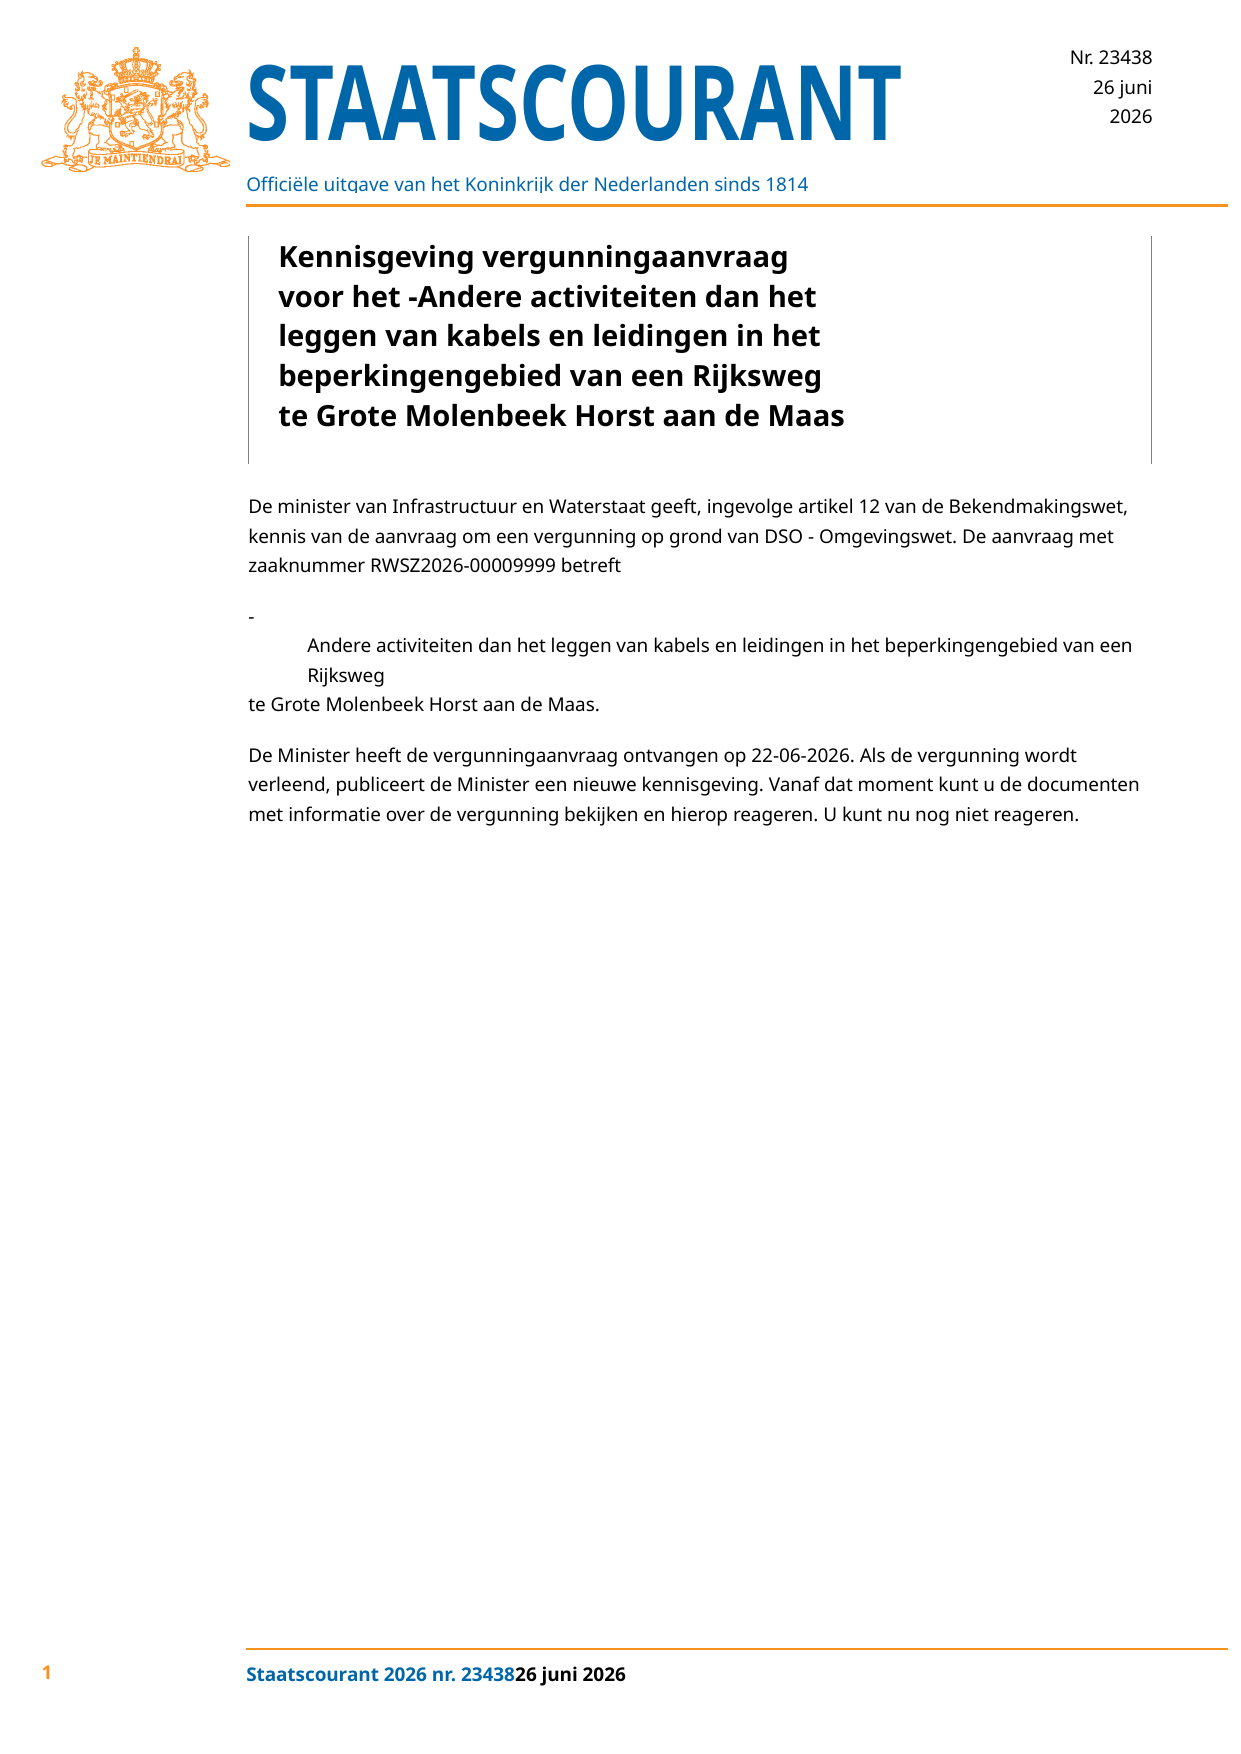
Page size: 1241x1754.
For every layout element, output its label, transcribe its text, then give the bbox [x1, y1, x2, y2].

table_header Kennisgeving vergunningaanvraag voor het -Andere activiteiten dan het leggen van kabels en leidingen in het beperkingengebied van een Rijksweg te Grote Molenbeek Horst aan de Maas [249, 236, 850, 464]
table_header [1090, 236, 1151, 413]
text De Minister heeft de vergunningaanvraag ontvangen op 22-06-2026. Als de vergunning wordt verleend, publiceert de Minister een nieuwe kennisgeving. Vanaf dat moment kunt u de documenten met informatie over de vergunning bekijken en hierop reageren. U kunt nu nog niet reageren. [248, 742, 1152, 827]
picture [912, 236, 1090, 414]
picture [41, 47, 231, 172]
table_header [850, 236, 912, 413]
list Andere activiteiten dan het leggen van kabels en leidingen in het beperkingengebied van een Rijksweg [248, 632, 1152, 688]
text te Grote Molenbeek Horst aan de Maas. [248, 692, 1152, 717]
text De minister van Infrastructuur en Waterstaat geeft, ingevolge artikel 12 van de Bekendmakingswet, kennis van de aanvraag om een vergunning op grond van DSO - Omgevingswet. De aanvraag met zaaknummer RWSZ2026-00009999 betreft [248, 493, 1152, 578]
table_header [850, 414, 1151, 464]
